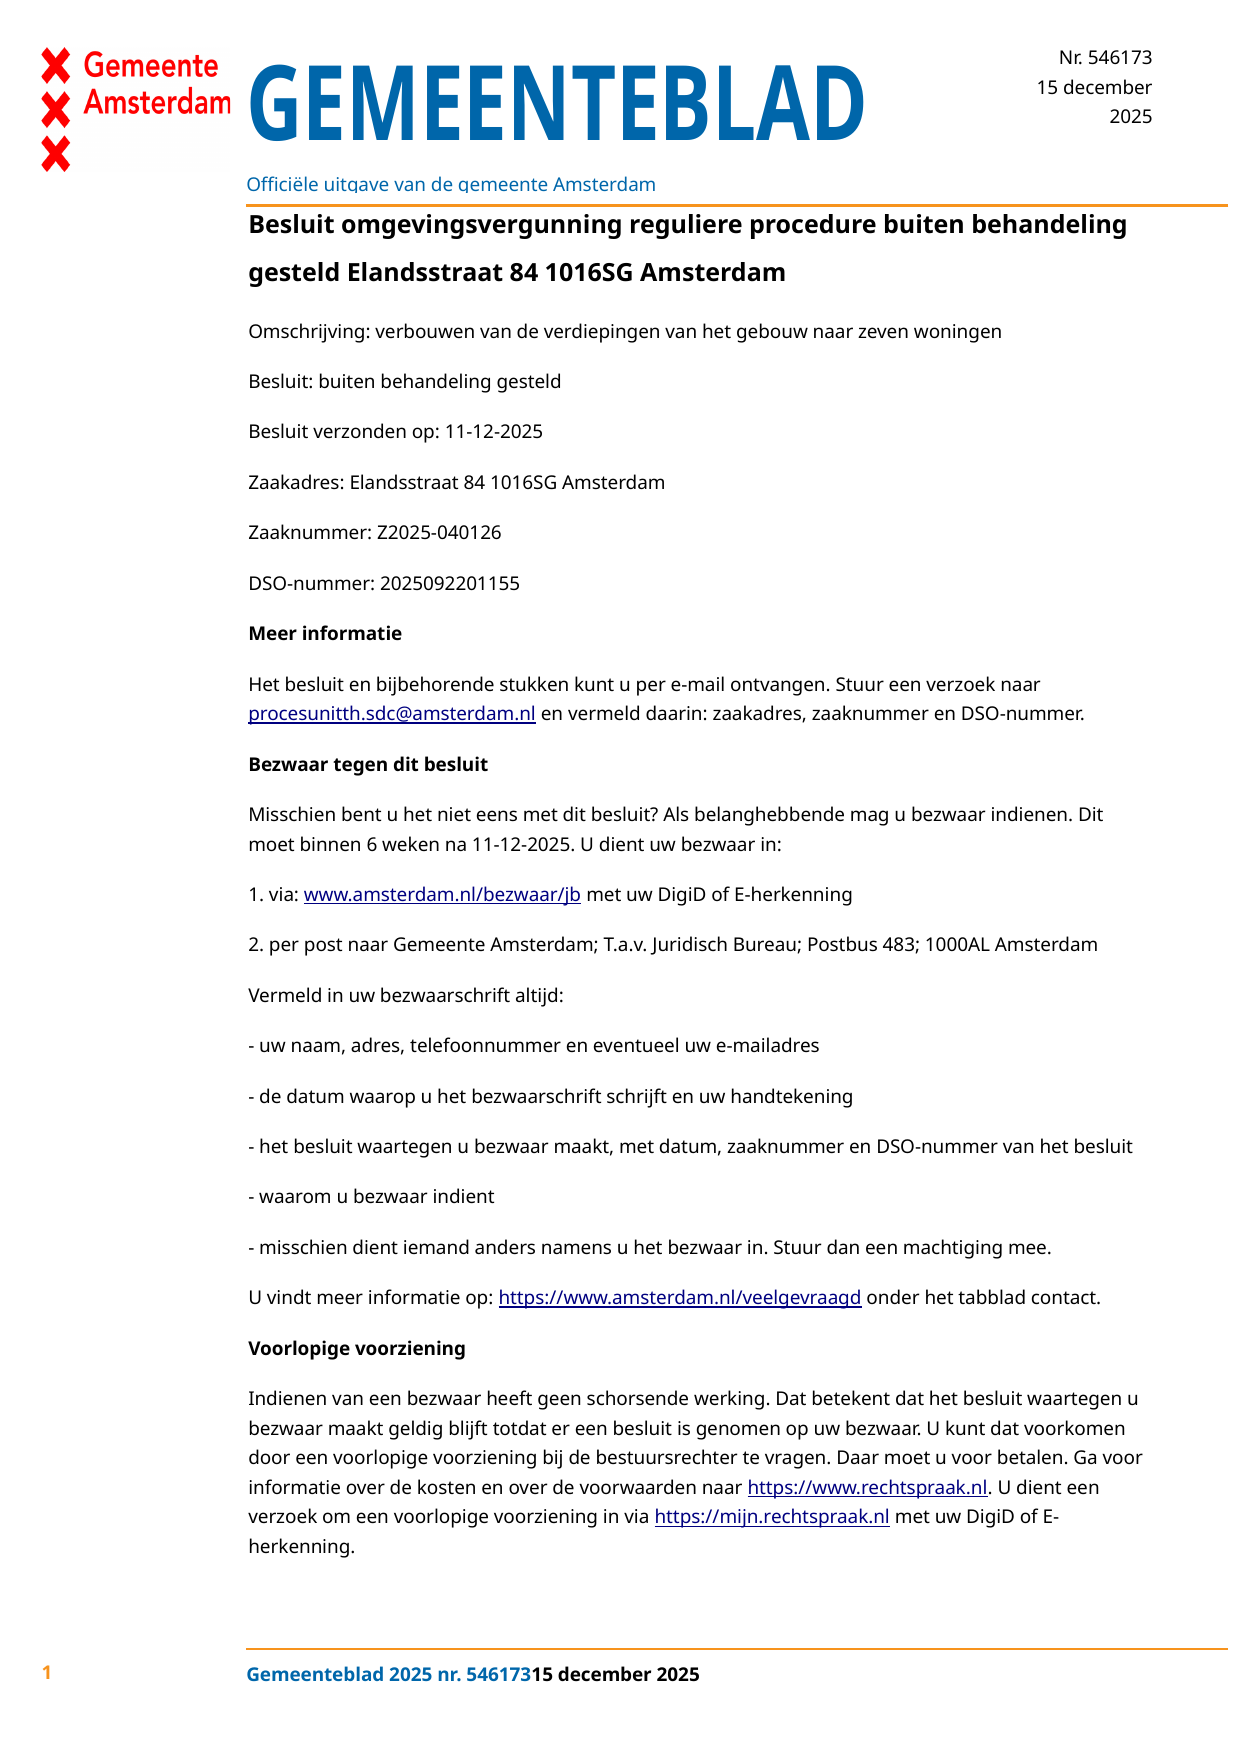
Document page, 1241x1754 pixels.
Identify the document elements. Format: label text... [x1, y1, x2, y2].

text Meer informatie [248, 620, 1152, 646]
text Zaakadres: Elandsstraat 84 1016SG Amsterdam [248, 469, 1152, 495]
text Besluit: buiten behandeling gesteld [248, 368, 1152, 394]
text U vindt meer informatie op: https://www.amsterdam.nl/veelgevraagd onder het tabblad contact. [248, 1284, 1152, 1310]
text - uw naam, adres, telefoonnummer en eventueel uw e-mailadres [248, 1032, 1152, 1058]
text DSO-nummer: 2025092201155 [248, 570, 1152, 596]
text Het besluit en bijbehorende stukken kunt u per e-mail ontvangen. Stuur een verzoek naar procesunitth.sdc@amsterdam.nl en vermeld daarin: zaakadres, zaaknummer en DSO-nummer. [248, 671, 1152, 726]
text Vermeld in uw bezwaarschrift altijd: [248, 982, 1152, 1008]
text Indienen van een bezwaar heeft geen schorsende werking. Dat betekent dat het besluit waartegen u bezwaar maakt geldig blijft totdat er een besluit is genomen op uw bezwaar. U kunt dat voorkomen door een voorlopige voorziening bij de bestuursrechter te vragen. Daar moet u voor betalen. Ga voor informatie over de kosten en over de voorwaarden naar https://www.rechtspraak.nl. U dient een verzoek om een voorlopige voorziening in via https://mijn.rechtspraak.nl met uw DigiD of E-herkenning. [248, 1385, 1152, 1559]
text - waarom u bezwaar indient [248, 1184, 1152, 1209]
text - het besluit waartegen u bezwaar maakt, met datum, zaaknummer en DSO-nummer van het besluit [248, 1133, 1152, 1159]
text Omschrijving: verbouwen van de verdiepingen van het gebouw naar zeven woningen [248, 318, 1152, 344]
text Bezwaar tegen dit besluit [248, 751, 1152, 777]
text 1. via: www.amsterdam.nl/bezwaar/jb met uw DigiD of E-herkenning [248, 881, 1152, 907]
text - misschien dient iemand anders namens u het bezwaar in. Stuur dan een machtiging mee. [248, 1234, 1152, 1260]
text Misschien bent u het niet eens met dit besluit? Als belanghebbende mag u bezwaar indienen. Dit moet binnen 6 weken na 11-12-2025. U dient uw bezwaar in: [248, 801, 1152, 857]
text Besluit omgevingsvergunning reguliere procedure buiten behandeling gesteld Elandsstraat 84 1016SG Amsterdam [248, 207, 1152, 288]
picture [41, 47, 231, 172]
text Zaaknummer: Z2025-040126 [248, 519, 1152, 545]
text 2. per post naar Gemeente Amsterdam; T.a.v. Juridisch Bureau; Postbus 483; 1000AL Amsterdam [248, 932, 1152, 957]
text - de datum waarop u het bezwaarschrift schrijft en uw handtekening [248, 1083, 1152, 1109]
text Voorlopige voorziening [248, 1335, 1152, 1361]
text Besluit verzonden op: 11-12-2025 [248, 419, 1152, 444]
